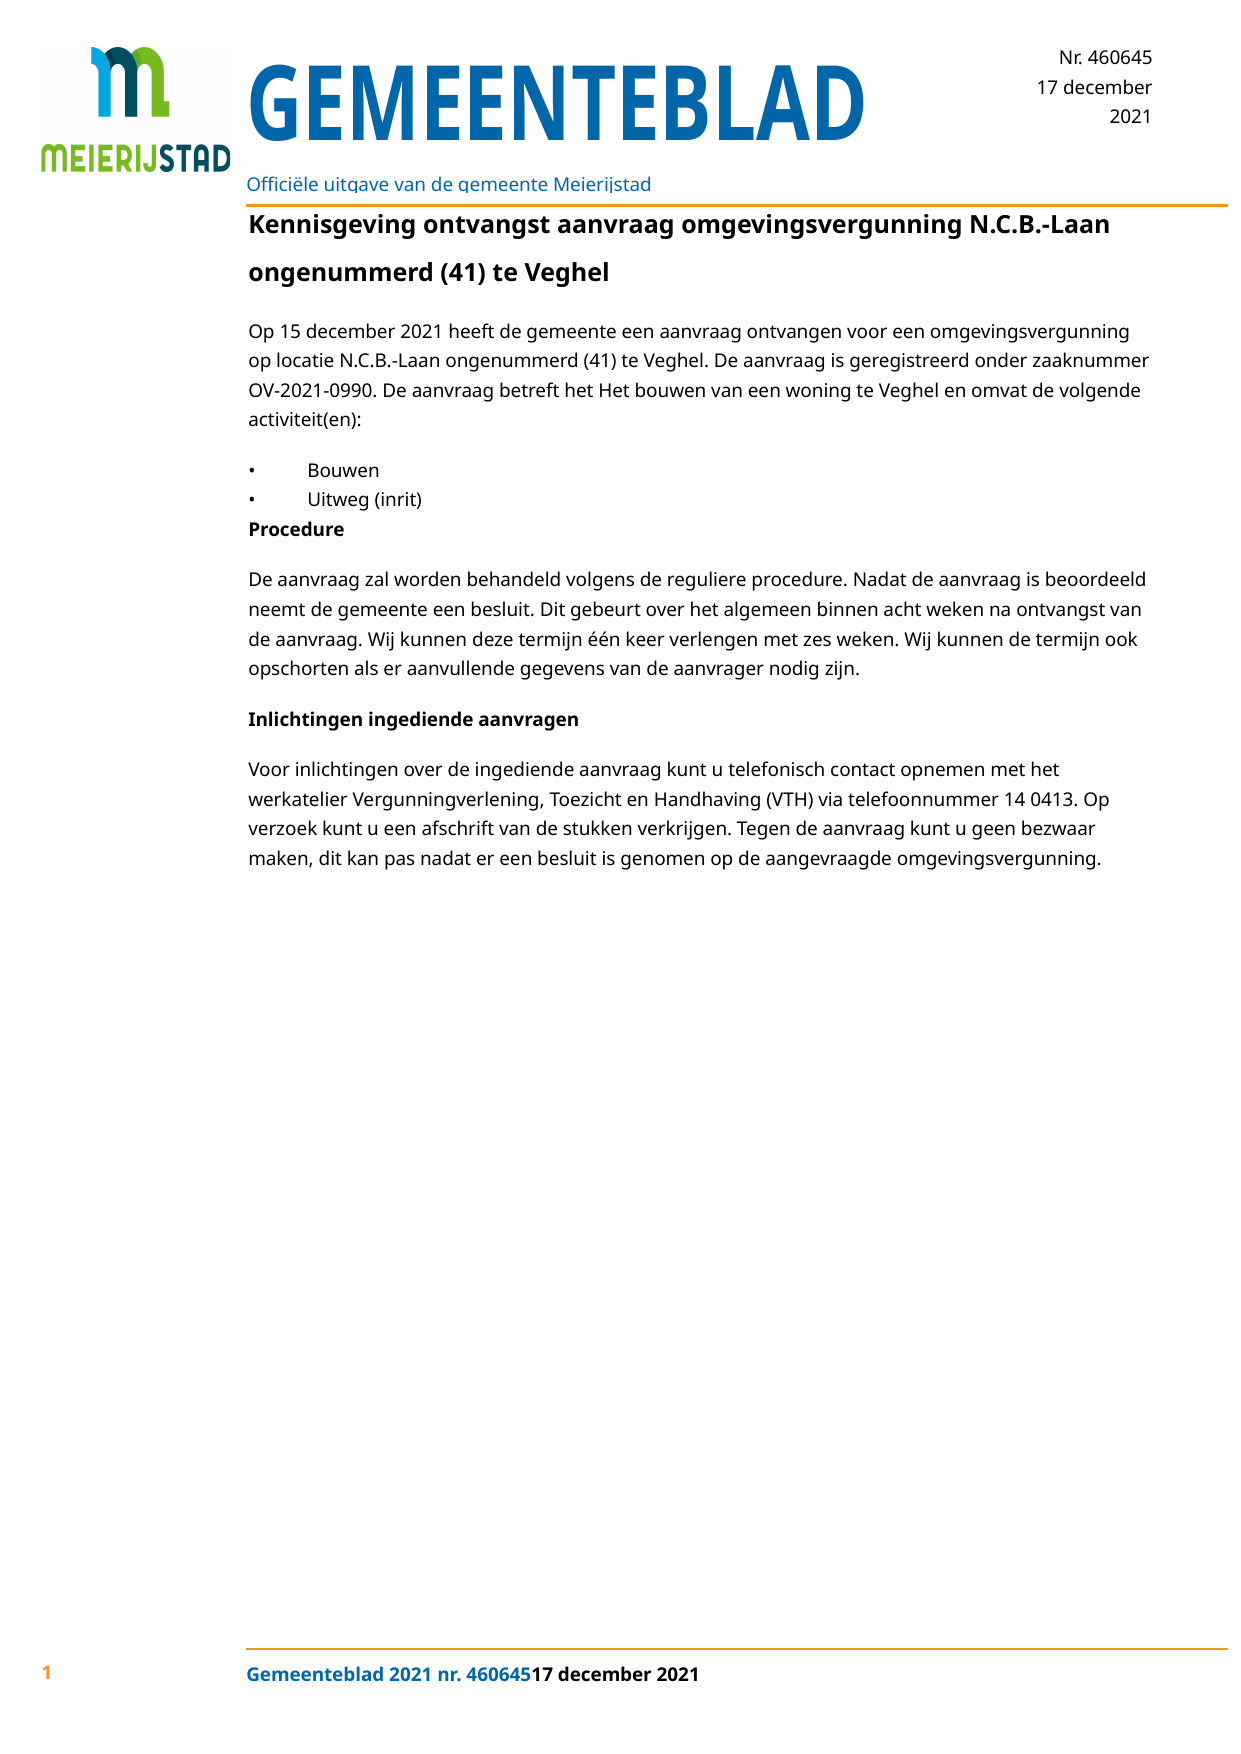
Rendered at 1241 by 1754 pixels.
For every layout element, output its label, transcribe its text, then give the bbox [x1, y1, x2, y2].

list Uitweg (inrit) [248, 487, 1152, 512]
text Kennisgeving ontvangst aanvraag omgevingsvergunning N.C.B.-Laan ongenummerd (41) te Veghel [248, 207, 1152, 288]
text De aanvraag zal worden behandeld volgens de reguliere procedure. Nadat de aanvraag is beoordeeld neemt de gemeente een besluit. Dit gebeurt over het algemeen binnen acht weken na ontvangst van de aanvraag. Wij kunnen deze termijn één keer verlengen met zes weken. Wij kunnen de termijn ook opschorten als er aanvullende gegevens van de aanvrager nodig zijn. [248, 567, 1152, 681]
list Bouwen [248, 457, 1152, 483]
text Procedure [248, 516, 1152, 542]
picture [41, 47, 231, 172]
text Voor inlichtingen over de ingediende aanvraag kunt u telefonisch contact opnemen met het werkatelier Vergunningverlening, Toezicht en Handhaving (VTH) via telefoonnummer 14 0413. Op verzoek kunt u een afschrift van de stukken verkrijgen. Tegen de aanvraag kunt u geen bezwaar maken, dit kan pas nadat er een besluit is genomen op de aangevraagde omgevingsvergunning. [248, 756, 1152, 871]
text Op 15 december 2021 heeft de gemeente een aanvraag ontvangen voor een omgevingsvergunning op locatie N.C.B.-Laan ongenummerd (41) te Veghel. De aanvraag is geregistreerd onder zaaknummer OV-2021-0990. De aanvraag betreft het Het bouwen van een woning te Veghel en omvat de volgende activiteit(en): [248, 318, 1152, 432]
text Inlichtingen ingediende aanvragen [248, 706, 1152, 732]
